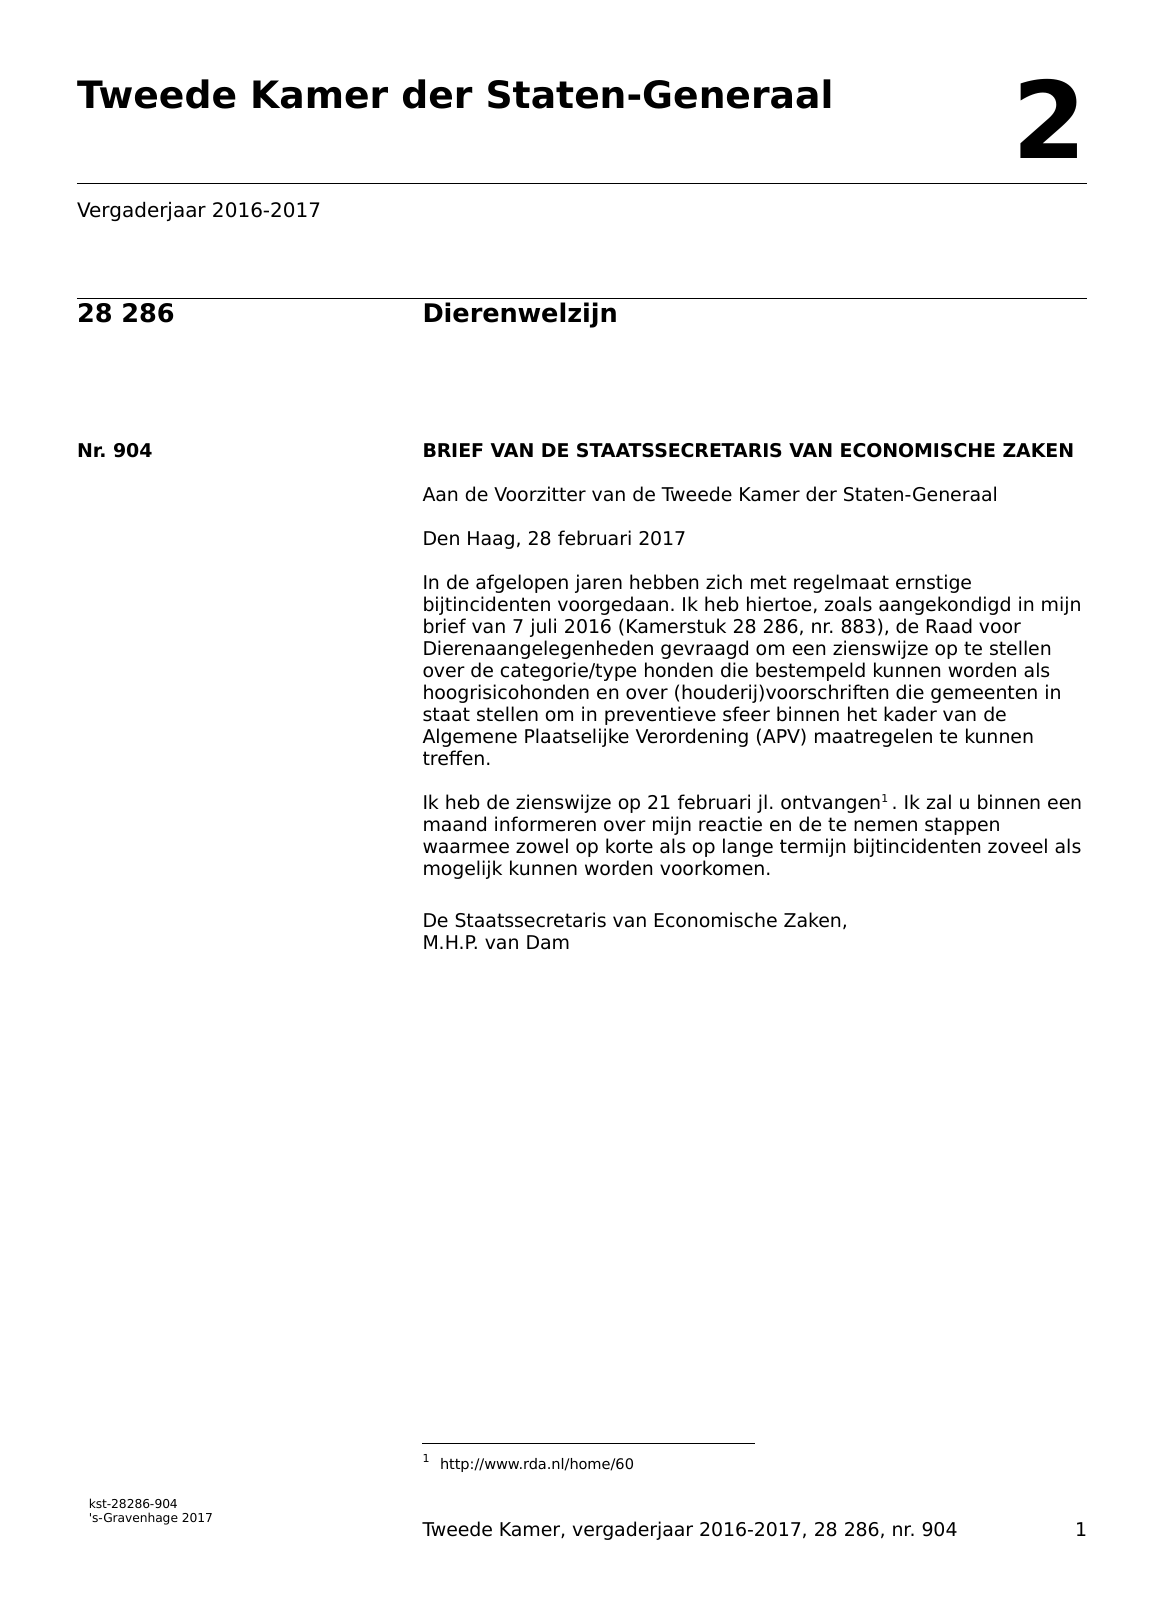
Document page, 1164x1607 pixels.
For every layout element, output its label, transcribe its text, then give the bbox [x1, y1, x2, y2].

table_cell Vergaderjaar 2016-2017 [77, 184, 1087, 298]
text De Staatssecretaris van Economische Zaken, M.H.P. van Dam [422, 910, 1087, 954]
subtitle Nr. 904 BRIEF VAN DE STAATSSECRETARIS VAN ECONOMISCHE ZAKEN [77, 440, 1087, 462]
text Den Haag, 28 februari 2017 [422, 528, 1087, 550]
text 's-Gravenhage 2017 [88, 1511, 323, 1525]
subtitle 28 286 Dierenwelzijn [77, 299, 1087, 329]
table_header Tweede Kamer der Staten-Generaal [77, 59, 886, 183]
text Ik heb de zienswijze op 21 februari jl. ontvangen. Ik zal u binnen een maand informeren over mijn reactie en de te nemen stappen waarmee zowel op korte als op lange termijn bijtincidenten zoveel als mogelijk kunnen worden voorkomen. [422, 792, 1087, 880]
table_header 2 [886, 59, 1087, 183]
text http://www.rda.nl/home/60 [422, 1452, 1087, 1474]
text kst-28286-904 [88, 1497, 323, 1511]
text In de afgelopen jaren hebben zich met regelmaat ernstige bijtincidenten voorgedaan. Ik heb hiertoe, zoals aangekondigd in mijn brief van 7 juli 2016 (Kamerstuk 28 286, nr. 883), de Raad voor Dierenaangelegenheden gevraagd om een zienswijze op te stellen over de categorie/type honden die bestempeld kunnen worden als hoogrisicohonden en over (houderij)voorschriften die gemeenten in staat stellen om in preventieve sfeer binnen het kader van de Algemene Plaatselijke Verordening (APV) maatregelen te kunnen treffen. [422, 572, 1087, 770]
text Aan de Voorzitter van de Tweede Kamer der Staten-Generaal [422, 484, 1087, 506]
